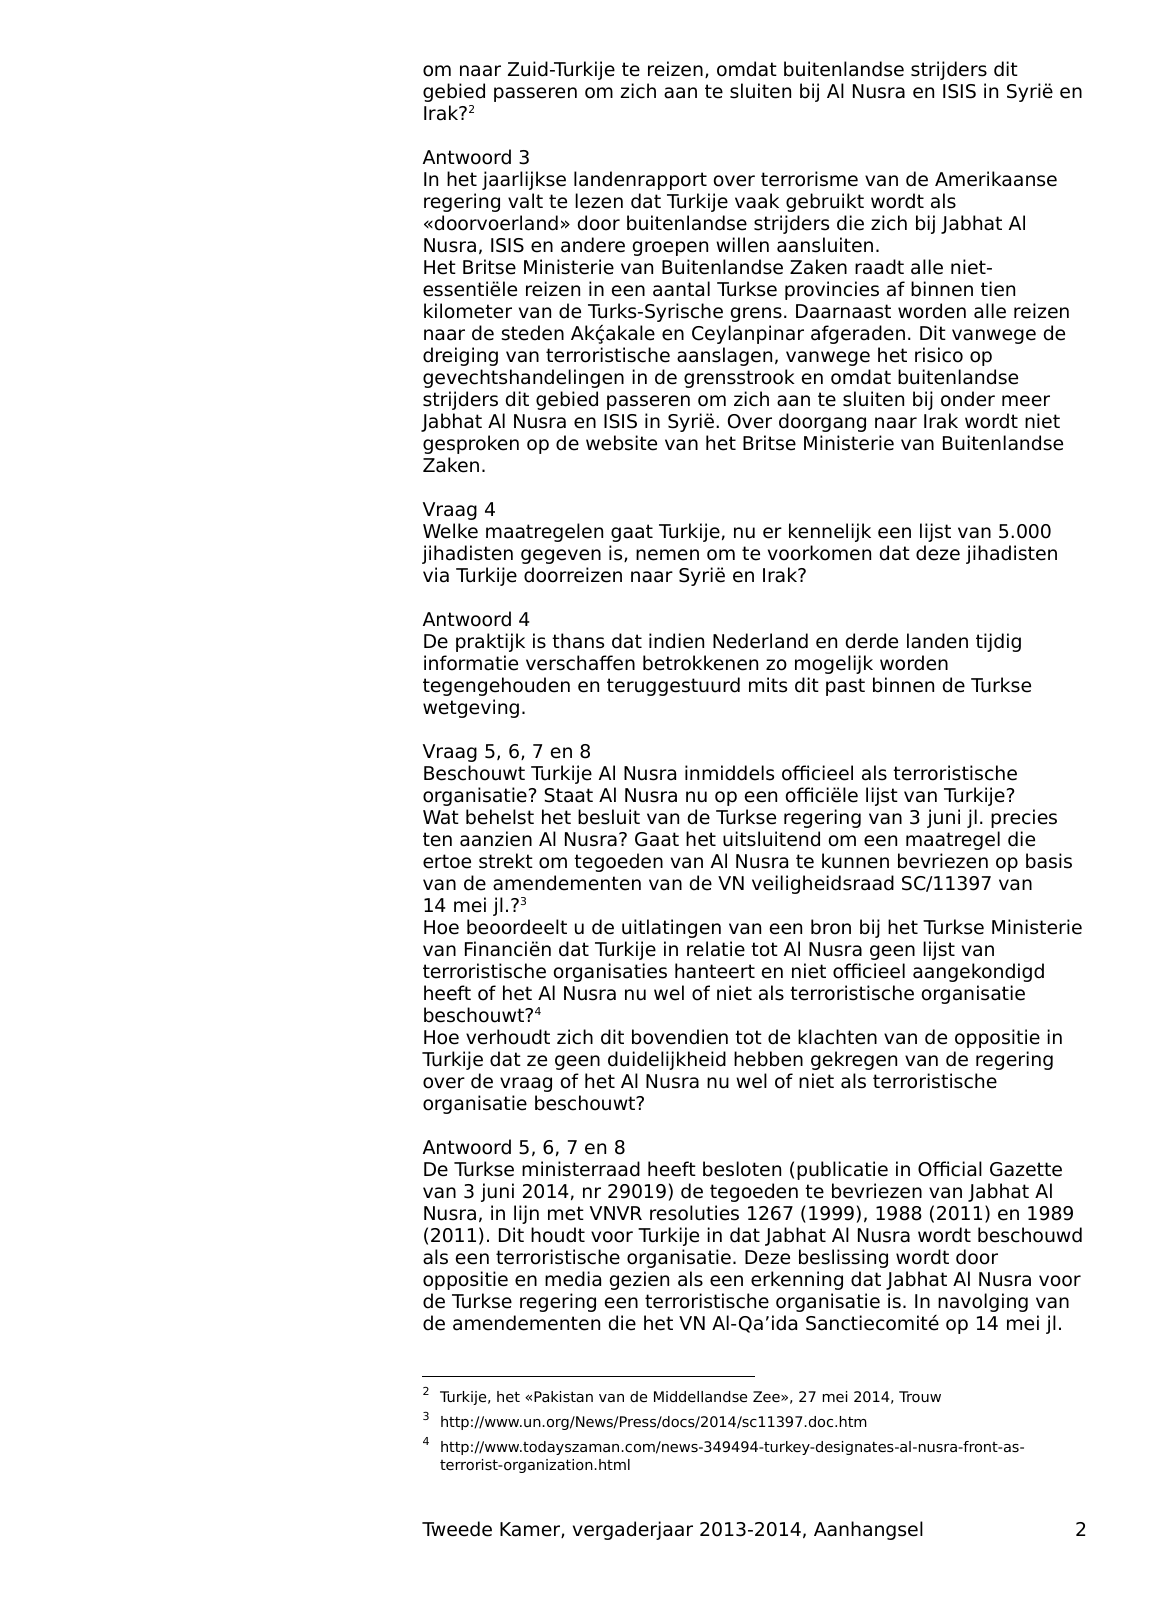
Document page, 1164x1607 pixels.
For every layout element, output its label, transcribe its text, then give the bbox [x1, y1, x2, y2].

text Het Britse Ministerie van Buitenlandse Zaken raadt alle niet-essentiële reizen in een aantal Turkse provincies af binnen tien kilometer van de Turks-Syrische grens. Daarnaast worden alle reizen naar de steden Akḉakale en Ceylanpinar afgeraden. Dit vanwege de dreiging van terroristische aanslagen, vanwege het risico op gevechtshandelingen in de grensstrook en omdat buitenlandse strijders dit gebied passeren om zich aan te sluiten bij onder meer Jabhat Al Nusra en ISIS in Syrië. Over doorgang naar Irak wordt niet gesproken op de website van het Britse Ministerie van Buitenlandse Zaken. [422, 257, 1087, 477]
text Antwoord 3 [422, 147, 1087, 169]
text Vraag 4 [422, 499, 1087, 521]
text Welke maatregelen gaat Turkije, nu er kennelijk een lijst van 5.000 jihadisten gegeven is, nemen om te voorkomen dat deze jihadisten via Turkije doorreizen naar Syrië en Irak? [422, 521, 1087, 587]
text De praktijk is thans dat indien Nederland en derde landen tijdig informatie verschaffen betrokkenen zo mogelijk worden tegengehouden en teruggestuurd mits dit past binnen de Turkse wetgeving. [422, 631, 1087, 719]
text Vraag 5, 6, 7 en 8 [422, 741, 1087, 763]
text http://www.un.org/News/Press/docs/2014/sc11397.doc.htm [422, 1410, 1087, 1432]
text Hoe verhoudt zich dit bovendien tot de klachten van de oppositie in Turkije dat ze geen duidelijkheid hebben gekregen van de regering over de vraag of het Al Nusra nu wel of niet als terroristische organisatie beschouwt? [422, 1027, 1087, 1115]
text Antwoord 5, 6, 7 en 8 [422, 1137, 1087, 1159]
text Wat behelst het besluit van de Turkse regering van 3 juni jl. precies ten aanzien Al Nusra? Gaat het uitsluitend om een maatregel die ertoe strekt om tegoeden van Al Nusra te kunnen bevriezen op basis van de amendementen van de VN veiligheidsraad SC/11397 van 14 mei jl.? [422, 807, 1087, 917]
text In het jaarlijkse landenrapport over terrorisme van de Amerikaanse regering valt te lezen dat Turkije vaak gebruikt wordt als «doorvoerland» door buitenlandse strijders die zich bij Jabhat Al Nusra, ISIS en andere groepen willen aansluiten. [422, 169, 1087, 257]
text Turkije, het «Pakistan van de Middellandse Zee», 27 mei 2014, Trouw [422, 1385, 1087, 1407]
text Beschouwt Turkije Al Nusra inmiddels officieel als terroristische organisatie? Staat Al Nusra nu op een officiële lijst van Turkije? [422, 763, 1087, 807]
text Hoe beoordeelt u de uitlatingen van een bron bij het Turkse Ministerie van Financiën dat Turkije in relatie tot Al Nusra geen lijst van terroristische organisaties hanteert en niet officieel aangekondigd heeft of het Al Nusra nu wel of niet als terroristische organisatie beschouwt? [422, 917, 1087, 1027]
text De Turkse ministerraad heeft besloten (publicatie in Official Gazette van 3 juni 2014, nr 29019) de tegoeden te bevriezen van Jabhat Al Nusra, in lijn met VNVR resoluties 1267 (1999), 1988 (2011) en 1989 (2011). Dit houdt voor Turkije in dat Jabhat Al Nusra wordt beschouwd als een terroristische organisatie. Deze beslissing wordt door oppositie en media gezien als een erkenning dat Jabhat Al Nusra voor de Turkse regering een terroristische organisatie is. In navolging van de amendementen die het VN Al-Qa’ida Sanctiecomité op 14 mei jl. [422, 1159, 1087, 1335]
text http://www.todayszaman.com/news-349494-turkey-designates-al-nusra-front-as-terrorist-organization.html [422, 1435, 1087, 1474]
text om naar Zuid-Turkije te reizen, omdat buitenlandse strijders dit gebied passeren om zich aan te sluiten bij Al Nusra en ISIS in Syrië en Irak? [422, 59, 1087, 125]
text Antwoord 4 [422, 609, 1087, 631]
